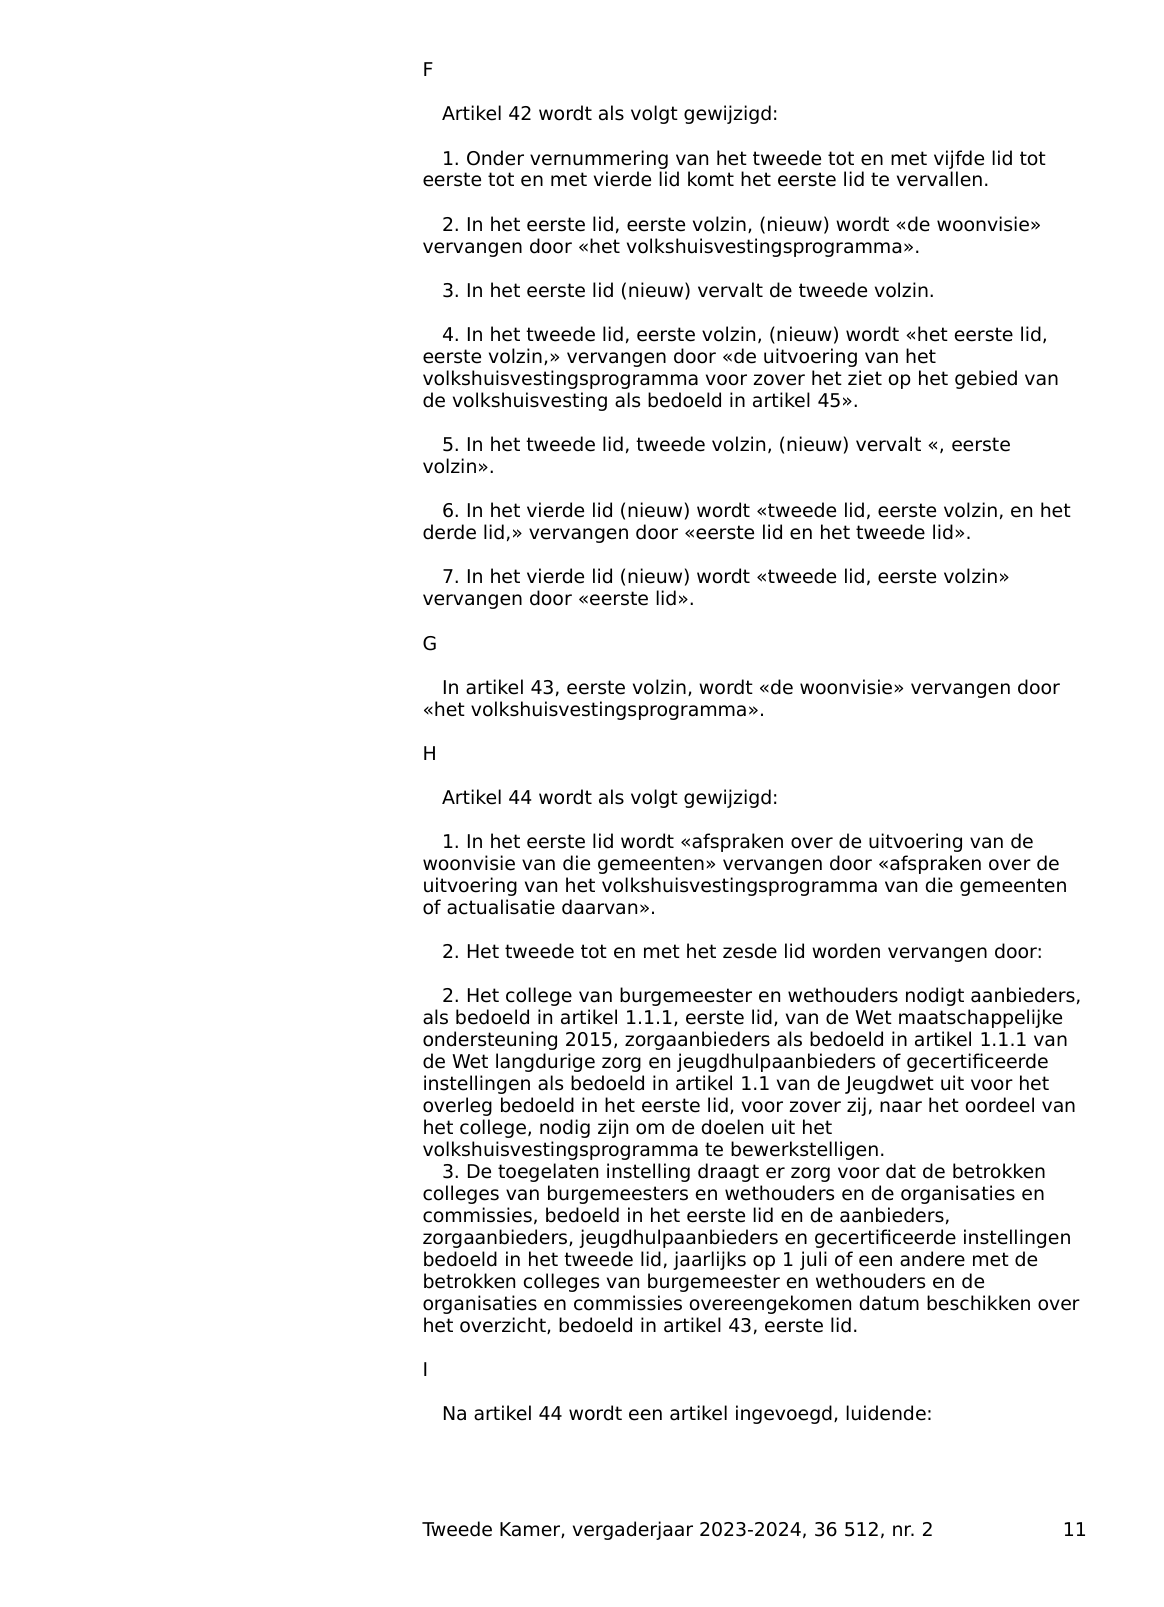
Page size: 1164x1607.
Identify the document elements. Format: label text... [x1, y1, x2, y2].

text 1. In het eerste lid wordt «afspraken over de uitvoering van de woonvisie van die gemeenten» vervangen door «afspraken over de uitvoering van het volkshuisvestingsprogramma van die gemeenten of actualisatie daarvan». [422, 831, 1087, 919]
text 2. In het eerste lid, eerste volzin, (nieuw) wordt «de woonvisie» vervangen door «het volkshuisvestingsprogramma». [422, 213, 1087, 257]
text I [422, 1359, 1087, 1381]
text 3. De toegelaten instelling draagt er zorg voor dat de betrokken colleges van burgemeesters en wethouders en de organisaties en commissies, bedoeld in het eerste lid en de aanbieders, zorgaanbieders, jeugdhulpaanbieders en gecertificeerde instellingen bedoeld in het tweede lid, jaarlijks op 1 juli of een andere met de betrokken colleges van burgemeester en wethouders en de organisaties en commissies overeengekomen datum beschikken over het overzicht, bedoeld in artikel 43, eerste lid. [422, 1161, 1087, 1337]
text Artikel 44 wordt als volgt gewijzigd: [422, 787, 1087, 809]
text 2. Het college van burgemeester en wethouders nodigt aanbieders, als bedoeld in artikel 1.1.1, eerste lid, van de Wet maatschappelijke ondersteuning 2015, zorgaanbieders als bedoeld in artikel 1.1.1 van de Wet langdurige zorg en jeugdhulpaanbieders of gecertificeerde instellingen als bedoeld in artikel 1.1 van de Jeugdwet uit voor het overleg bedoeld in het eerste lid, voor zover zij, naar het oordeel van het college, nodig zijn om de doelen uit het volkshuisvestingsprogramma te bewerkstelligen. [422, 985, 1087, 1161]
text F [422, 59, 1087, 81]
text Na artikel 44 wordt een artikel ingevoegd, luidende: [422, 1403, 1087, 1425]
text 2. Het tweede tot en met het zesde lid worden vervangen door: [422, 941, 1087, 963]
text 4. In het tweede lid, eerste volzin, (nieuw) wordt «het eerste lid, eerste volzin,» vervangen door «de uitvoering van het volkshuisvestingsprogramma voor zover het ziet op het gebied van de volkshuisvesting als bedoeld in artikel 45». [422, 324, 1087, 412]
text 1. Onder vernummering van het tweede tot en met vijfde lid tot eerste tot en met vierde lid komt het eerste lid te vervallen. [422, 147, 1087, 191]
text 7. In het vierde lid (nieuw) wordt «tweede lid, eerste volzin» vervangen door «eerste lid». [422, 566, 1087, 610]
text G [422, 632, 1087, 654]
text Artikel 42 wordt als volgt gewijzigd: [422, 103, 1087, 125]
text 6. In het vierde lid (nieuw) wordt «tweede lid, eerste volzin, en het derde lid,» vervangen door «eerste lid en het tweede lid». [422, 500, 1087, 544]
text H [422, 743, 1087, 765]
text In artikel 43, eerste volzin, wordt «de woonvisie» vervangen door «het volkshuisvestingsprogramma». [422, 677, 1087, 721]
text 5. In het tweede lid, tweede volzin, (nieuw) vervalt «, eerste volzin». [422, 434, 1087, 478]
text 3. In het eerste lid (nieuw) vervalt de tweede volzin. [422, 280, 1087, 302]
